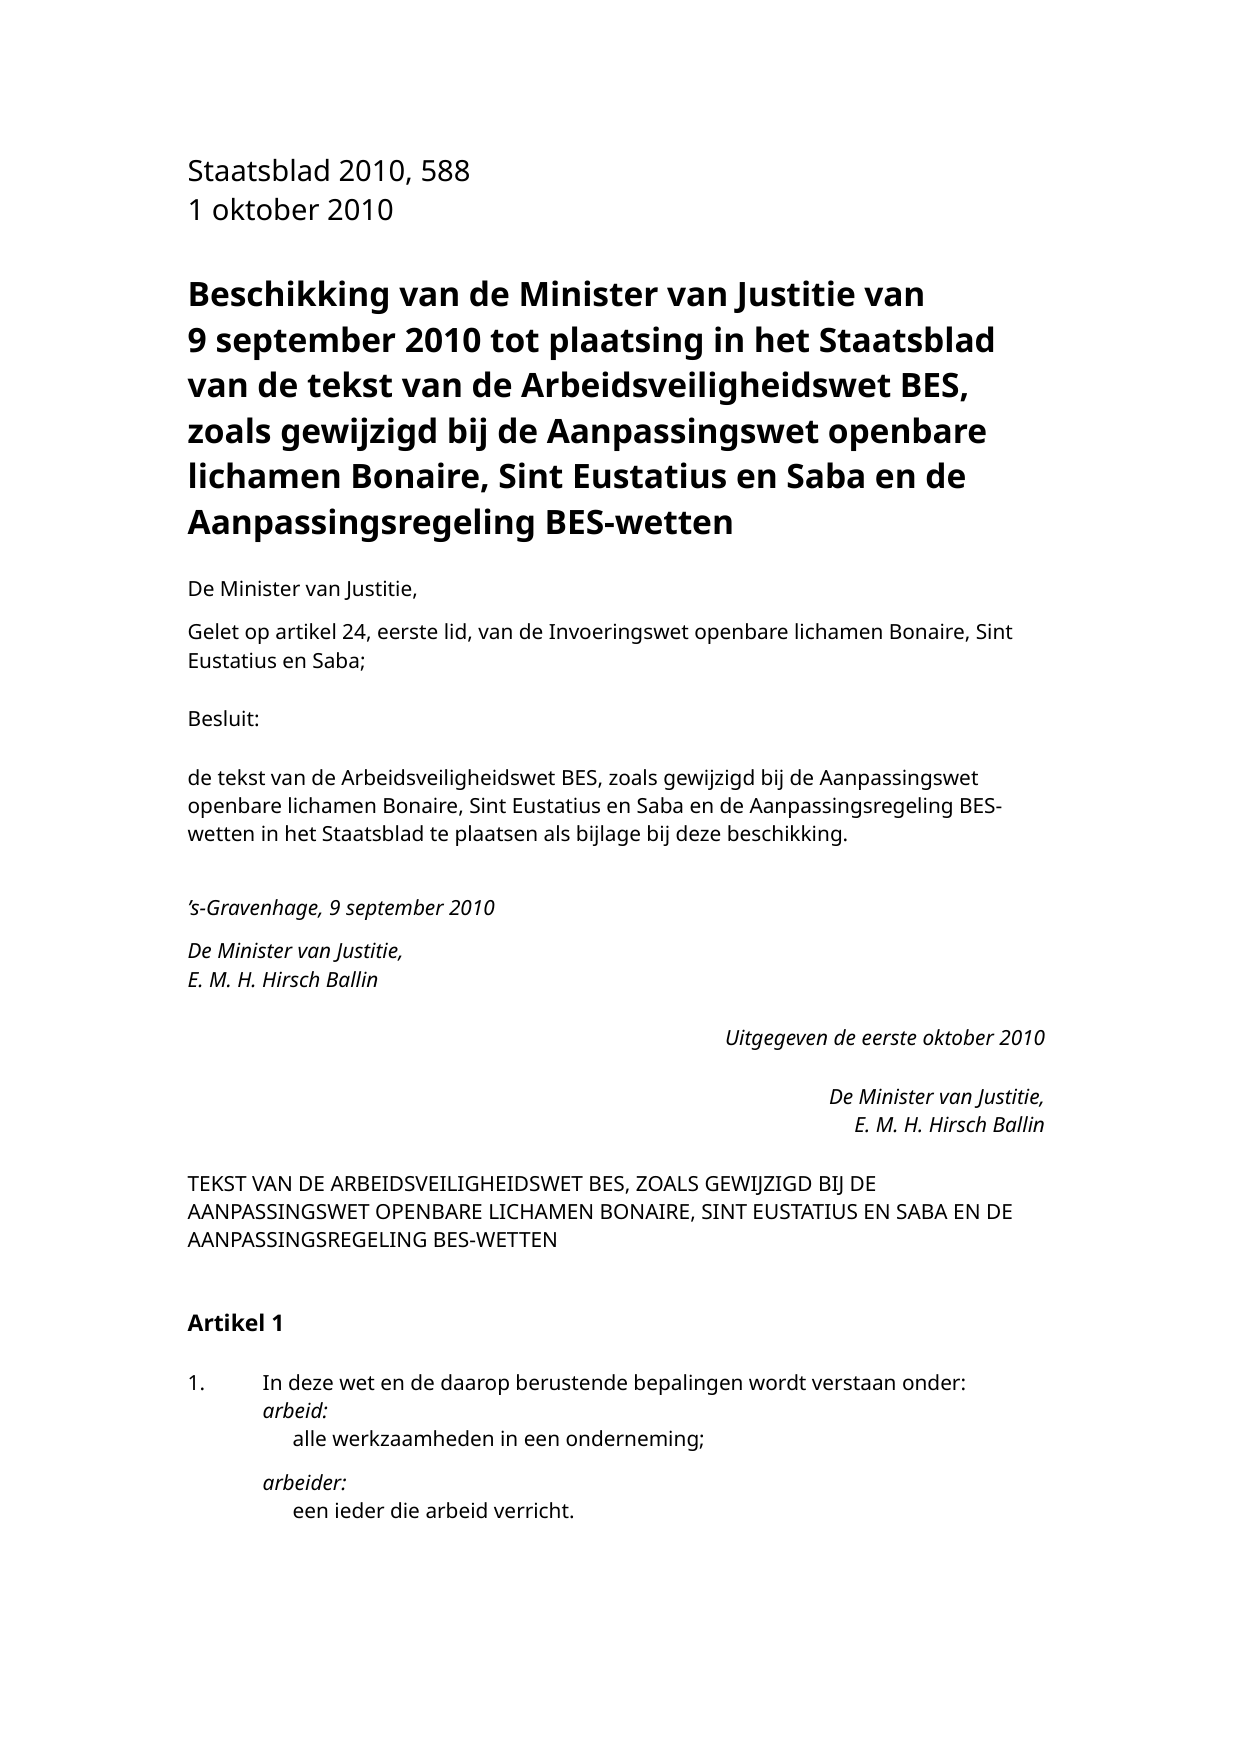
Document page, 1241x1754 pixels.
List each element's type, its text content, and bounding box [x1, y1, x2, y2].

list een ieder die arbeid verricht. [217, 1496, 1053, 1525]
text E. M. H. Hirsch Ballin [187, 1110, 1053, 1139]
text Gelet op artikel 24, eerste lid, van de Invoeringswet openbare lichamen Bonaire, Sint Eustatius en Saba; [187, 617, 1053, 674]
subtitle Artikel 1 [187, 1306, 1053, 1338]
text Uitgegeven de eerste oktober 2010 [187, 1023, 1053, 1052]
text de tekst van de Arbeidsveiligheidswet BES, zoals gewijzigd bij de Aanpassingswet openbare lichamen Bonaire, Sint Eustatius en Saba en de Aanpassingsregeling BES-wetten in het Staatsblad te plaatsen als bijlage bij deze beschikking. [187, 763, 1053, 848]
text Besluit: [187, 704, 1053, 733]
text De Minister van Justitie, [187, 574, 1053, 602]
subtitle Beschikking van de Minister van Justitie van 9 september 2010 tot plaatsing in het Staatsblad van de tekst van de Arbeidsveiligheidswet BES, zoals gewijzigd bij de Aanpassingswet openbare lichamen Bonaire, Sint Eustatius en Saba en de Aanpassingsregeling BES-wetten [187, 271, 1053, 544]
text De Minister van Justitie, [187, 936, 1053, 965]
list arbeider: [187, 1468, 1053, 1496]
list In deze wet en de daarop berustende bepalingen wordt verstaan onder: [187, 1368, 1053, 1396]
list alle werkzaamheden in een onderneming; [217, 1424, 1053, 1453]
list arbeid: [187, 1396, 1053, 1424]
text E. M. H. Hirsch Ballin [187, 965, 1053, 993]
text De Minister van Justitie, [187, 1082, 1053, 1110]
subtitle TEKST VAN DE ARBEIDSVEILIGHEIDSWET BES, ZOALS GEWIJZIGD BIJ DE AANPASSINGSWET OPENBARE LICHAMEN BONAIRE, SINT EUSTATIUS EN SABA EN DE AANPASSINGSREGELING BES-WETTEN [187, 1169, 1053, 1254]
text 1 oktober 2010 [187, 190, 1053, 229]
text ’s-Gravenhage, 9 september 2010 [187, 893, 1053, 921]
text Staatsblad 2010, 588 [187, 150, 1053, 190]
